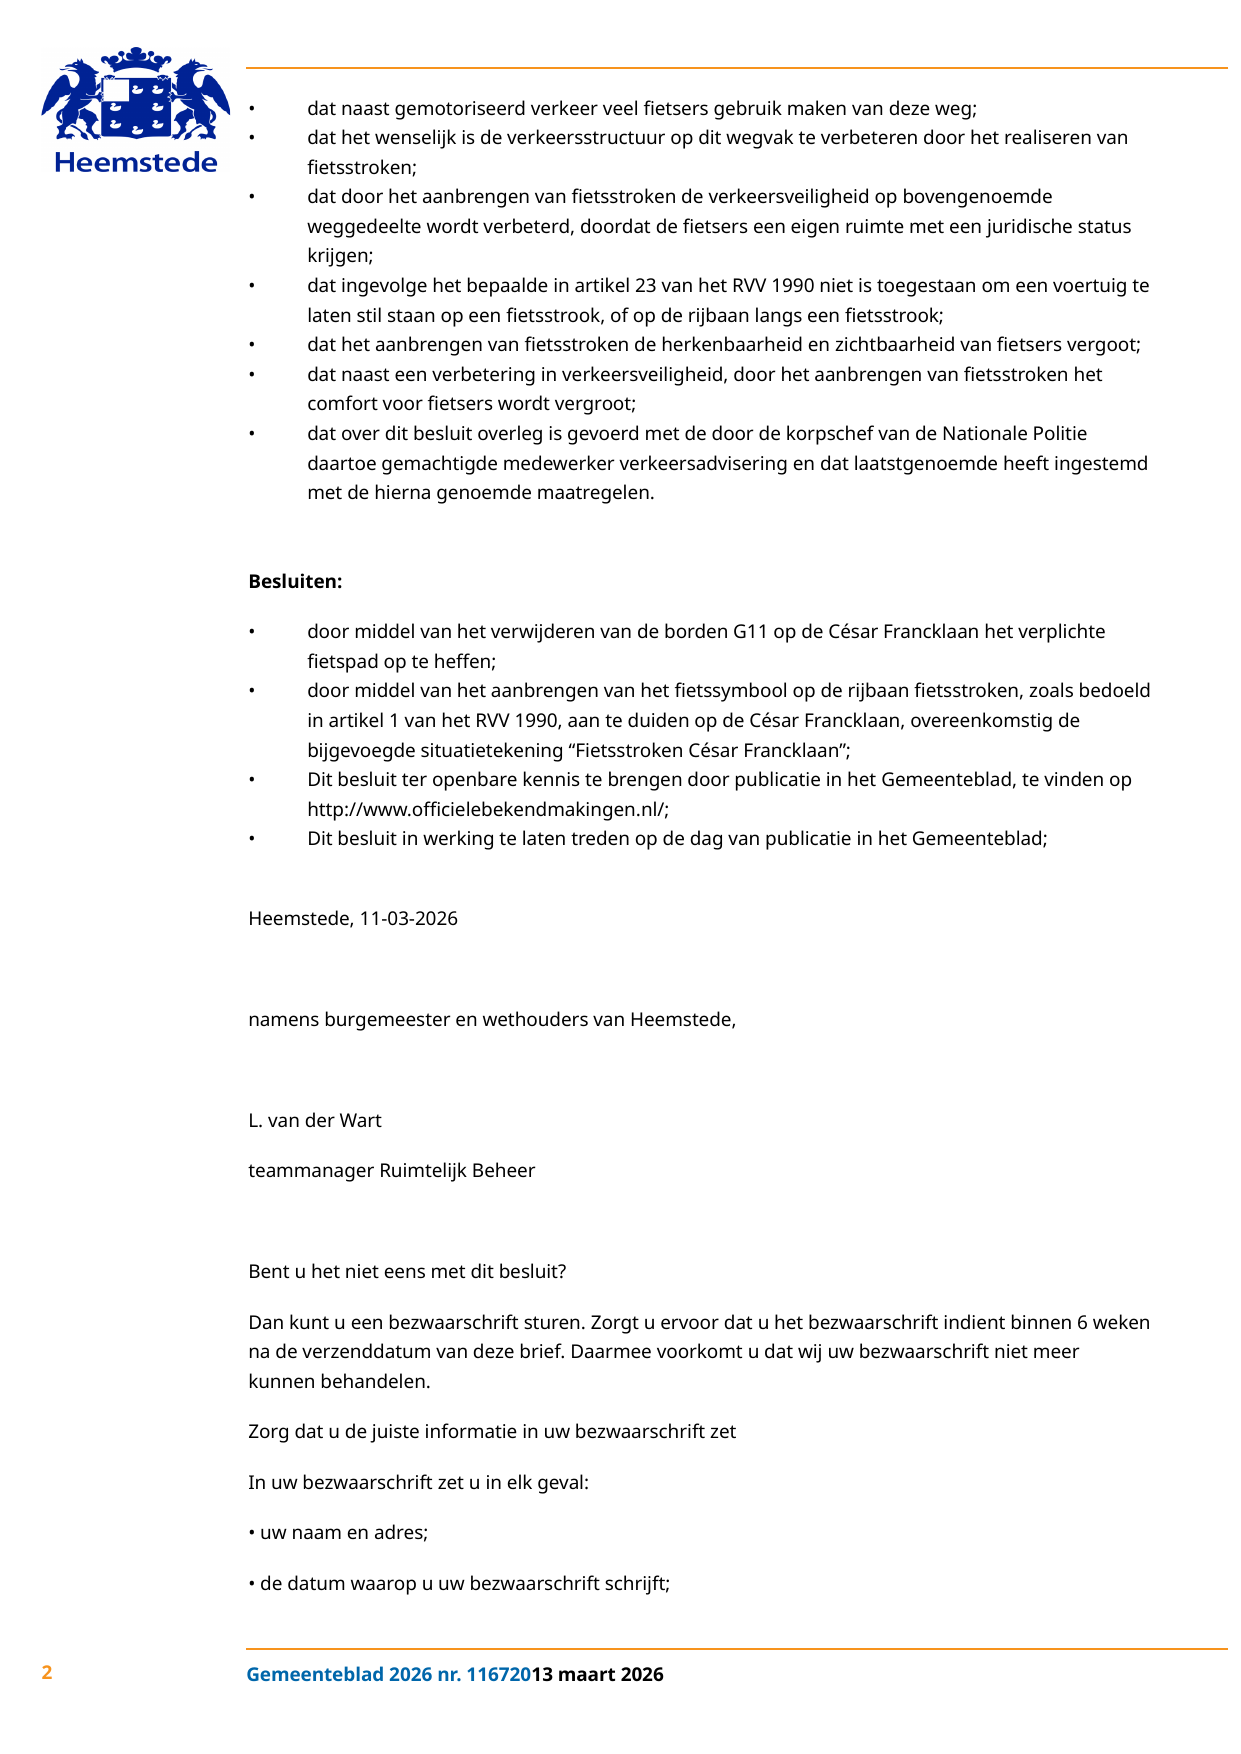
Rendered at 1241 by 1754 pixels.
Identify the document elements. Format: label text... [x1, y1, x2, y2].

text Dan kunt u een bezwaarschrift sturen. Zorgt u ervoor dat u het bezwaarschrift indient binnen 6 weken na de verzenddatum van deze brief. Daarmee voorkomt u dat wij uw bezwaarschrift niet meer kunnen behandelen. [248, 1309, 1152, 1394]
list Dit besluit ter openbare kennis te brengen door publicatie in het Gemeenteblad, te vinden op http://www.officielebekendmakingen.nl/; [248, 766, 1152, 822]
text • uw naam en adres; [248, 1519, 1152, 1545]
text • de datum waarop u uw bezwaarschrift schrijft; [248, 1570, 1152, 1596]
text Heemstede, 11-03-2026 [248, 906, 1152, 931]
text teammanager Ruimtelijk Beheer [248, 1158, 1152, 1183]
list dat naast gemotoriseerd verkeer veel fietsers gebruik maken van deze weg; [248, 95, 1152, 121]
text L. van der Wart [248, 1107, 1152, 1133]
text In uw bezwaarschrift zet u in elk geval: [248, 1469, 1152, 1495]
list door middel van het verwijderen van de borden G11 op de César Francklaan het verplichte fietspad op te heffen; [248, 618, 1152, 674]
list dat over dit besluit overleg is gevoerd met de door de korpschef van de Nationale Politie daartoe gemachtigde medewerker verkeersadvisering en dat laatstgenoemde heeft ingestemd met de hierna genoemde maatregelen. [248, 420, 1152, 505]
list dat door het aanbrengen van fietsstroken de verkeersveiligheid op bovengenoemde weggedeelte wordt verbeterd, doordat de fietsers een eigen ruimte met een juridische status krijgen; [248, 183, 1152, 268]
text Besluiten: [248, 568, 1152, 594]
text Zorg dat u de juiste informatie in uw bezwaarschrift zet [248, 1418, 1152, 1444]
picture [41, 47, 231, 172]
list Dit besluit in werking te laten treden op de dag van publicatie in het Gemeenteblad; [248, 826, 1152, 851]
text Bent u het niet eens met dit besluit? [248, 1258, 1152, 1284]
list dat het aanbrengen van fietsstroken de herkenbaarheid en zichtbaarheid van fietsers vergoot; [248, 331, 1152, 357]
list door middel van het aanbrengen van het fietssymbool op de rijbaan fietsstroken, zoals bedoeld in artikel 1 van het RVV 1990, aan te duiden op de César Francklaan, overeenkomstig de bijgevoegde situatietekening “Fietsstroken César Francklaan”; [248, 678, 1152, 763]
list dat ingevolge het bepaalde in artikel 23 van het RVV 1990 niet is toegestaan om een voertuig te laten stil staan op een fietsstrook, of op de rijbaan langs een fietsstrook; [248, 272, 1152, 328]
text namens burgemeester en wethouders van Heemstede, [248, 1006, 1152, 1032]
list dat het wenselijk is de verkeersstructuur op dit wegvak te verbeteren door het realiseren van fietsstroken; [248, 124, 1152, 180]
list dat naast een verbetering in verkeersveiligheid, door het aanbrengen van fietsstroken het comfort voor fietsers wordt vergroot; [248, 361, 1152, 416]
